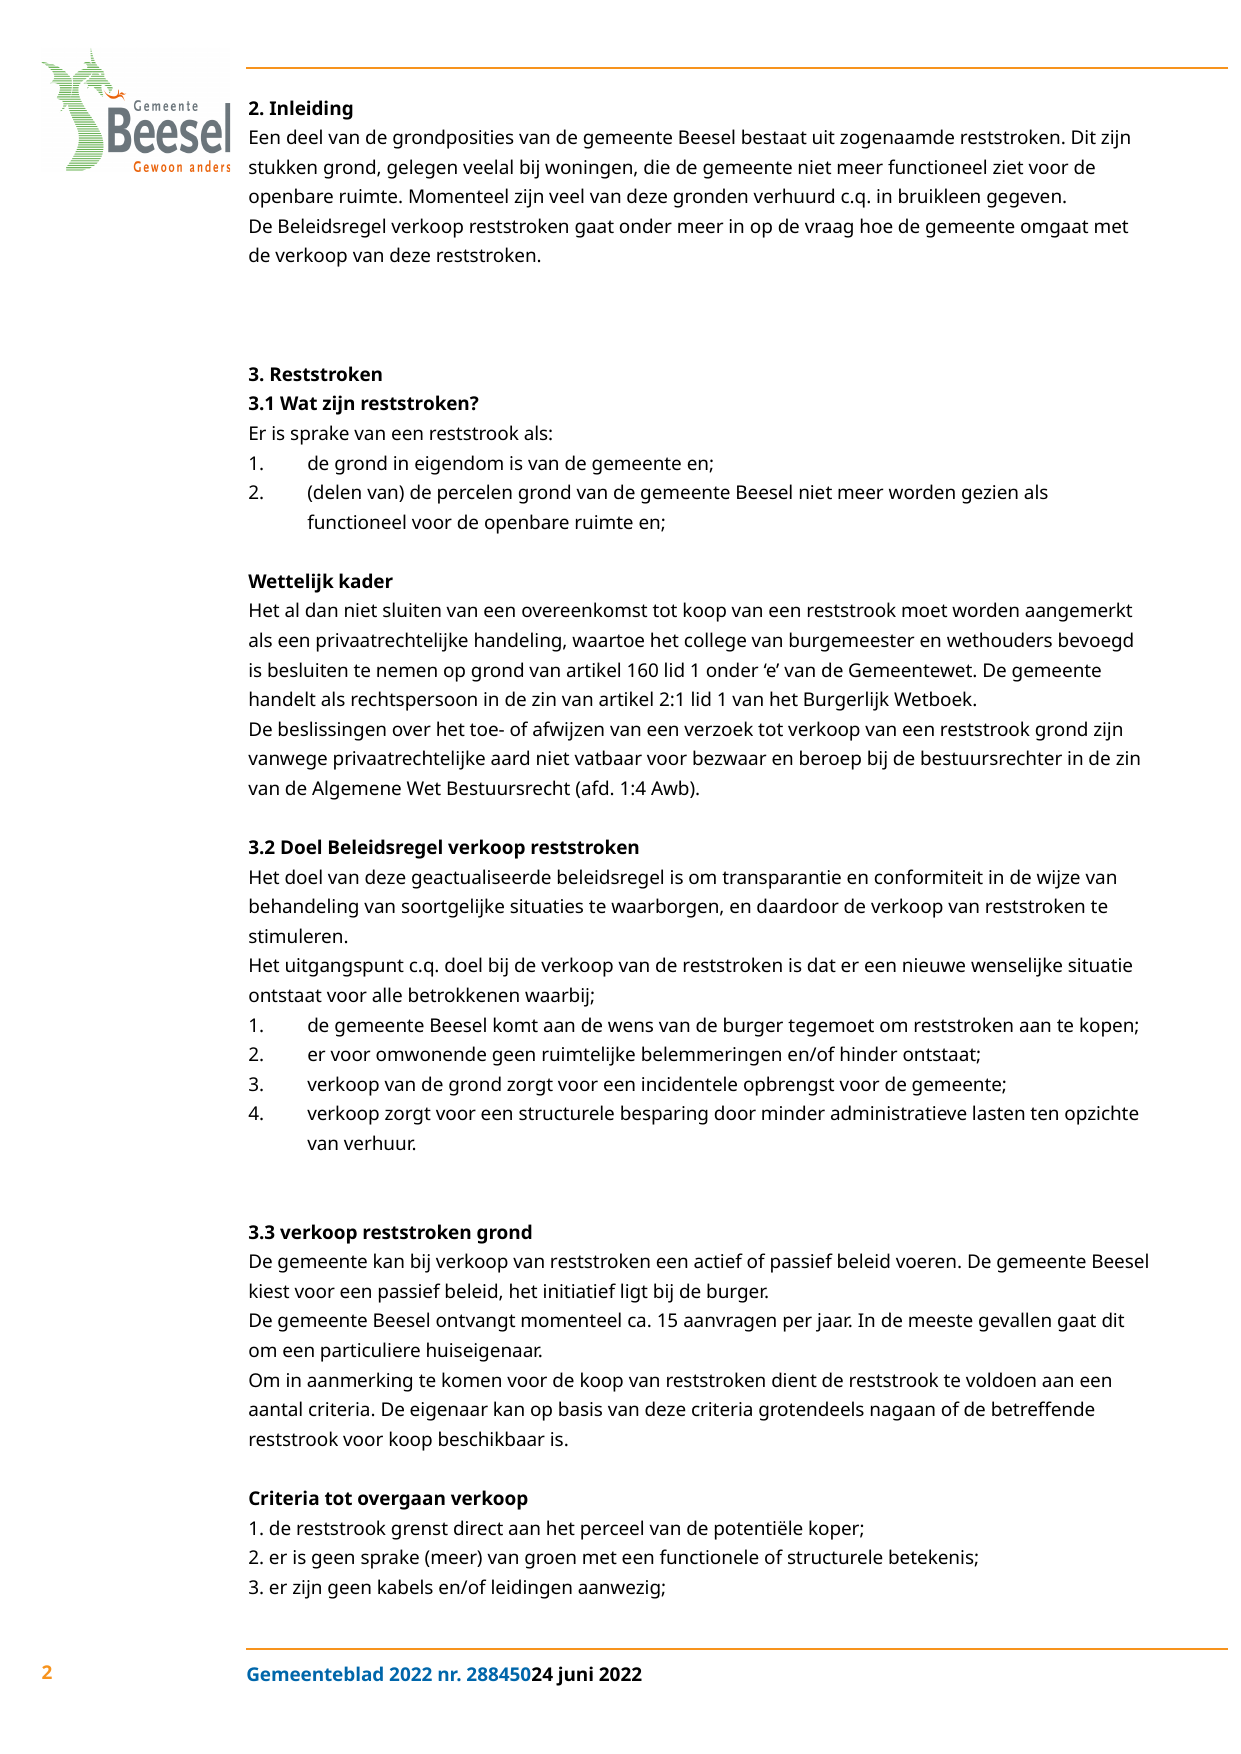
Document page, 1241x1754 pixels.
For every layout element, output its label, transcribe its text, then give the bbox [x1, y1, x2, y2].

list er voor omwonende geen ruimtelijke belemmeringen en/of hinder ontstaat; [248, 1041, 1152, 1067]
text De Beleidsregel verkoop reststroken gaat onder meer in op de vraag hoe de gemeente omgaat met de verkoop van deze reststroken. [248, 213, 1152, 268]
text Criteria tot overgaan verkoop [248, 1485, 1152, 1511]
text Een deel van de grondposities van de gemeente Beesel bestaat uit zogenaamde reststroken. Dit zijn stukken grond, gelegen veelal bij woningen, die de gemeente niet meer functioneel ziet voor de openbare ruimte. Momenteel zijn veel van deze gronden verhuurd c.q. in bruikleen gegeven. [248, 124, 1152, 209]
text Om in aanmerking te komen voor de koop van reststroken dient de reststrook te voldoen aan een aantal criteria. De eigenaar kan op basis van deze criteria grotendeels nagaan of de betreffende reststrook voor koop beschikbaar is. [248, 1367, 1152, 1452]
text 2. er is geen sprake (meer) van groen met een functionele of structurele betekenis; [248, 1544, 1152, 1570]
list verkoop zorgt voor een structurele besparing door minder administratieve lasten ten opzichte van verhuur. [248, 1101, 1152, 1156]
text De beslissingen over het toe- of afwijzen van een verzoek tot verkoop van een reststrook grond zijn vanwege privaatrechtelijke aard niet vatbaar voor bezwaar en beroep bij de bestuursrechter in de zin van de Algemene Wet Bestuursrecht (afd. 1:4 Awb). [248, 716, 1152, 801]
text 3.3 verkoop reststroken grond [248, 1219, 1152, 1245]
text 3.2 Doel Beleidsregel verkoop reststroken [248, 834, 1152, 860]
list verkoop van de grond zorgt voor een incidentele opbrengst voor de gemeente; [248, 1071, 1152, 1097]
list de grond in eigendom is van de gemeente en; [248, 450, 1152, 476]
list (delen van) de percelen grond van de gemeente Beesel niet meer worden gezien als functioneel voor de openbare ruimte en; [248, 479, 1152, 535]
text Wettelijk kader [248, 568, 1152, 594]
text De gemeente kan bij verkoop van reststroken een actief of passief beleid voeren. De gemeente Beesel kiest voor een passief beleid, het initiatief ligt bij de burger. [248, 1248, 1152, 1304]
text 3. er zijn geen kabels en/of leidingen aanwezig; [248, 1574, 1152, 1600]
text Het doel van deze geactualiseerde beleidsregel is om transparantie en conformiteit in de wijze van behandeling van soortgelijke situaties te waarborgen, en daardoor de verkoop van reststroken te stimuleren. [248, 864, 1152, 949]
text Er is sprake van een reststrook als: [248, 420, 1152, 446]
text 3. Reststroken [248, 361, 1152, 387]
text 2. Inleiding [248, 95, 1152, 121]
text De gemeente Beesel ontvangt momenteel ca. 15 aanvragen per jaar. In de meeste gevallen gaat dit om een particuliere huiseigenaar. [248, 1308, 1152, 1363]
text Het al dan niet sluiten van een overeenkomst tot koop van een reststrook moet worden aangemerkt als een privaatrechtelijke handeling, waartoe het college van burgemeester en wethouders bevoegd is besluiten te nemen op grond van artikel 160 lid 1 onder ‘e’ van de Gemeentewet. De gemeente handelt als rechtspersoon in de zin van artikel 2:1 lid 1 van het Burgerlijk Wetboek. [248, 598, 1152, 712]
list de gemeente Beesel komt aan de wens van de burger tegemoet om reststroken aan te kopen; [248, 1012, 1152, 1038]
picture [41, 47, 231, 172]
text 3.1 Wat zijn reststroken? [248, 391, 1152, 416]
text Het uitgangspunt c.q. doel bij de verkoop van de reststroken is dat er een nieuwe wenselijke situatie ontstaat voor alle betrokkenen waarbij; [248, 953, 1152, 1008]
text 1. de reststrook grenst direct aan het perceel van de potentiële koper; [248, 1515, 1152, 1541]
